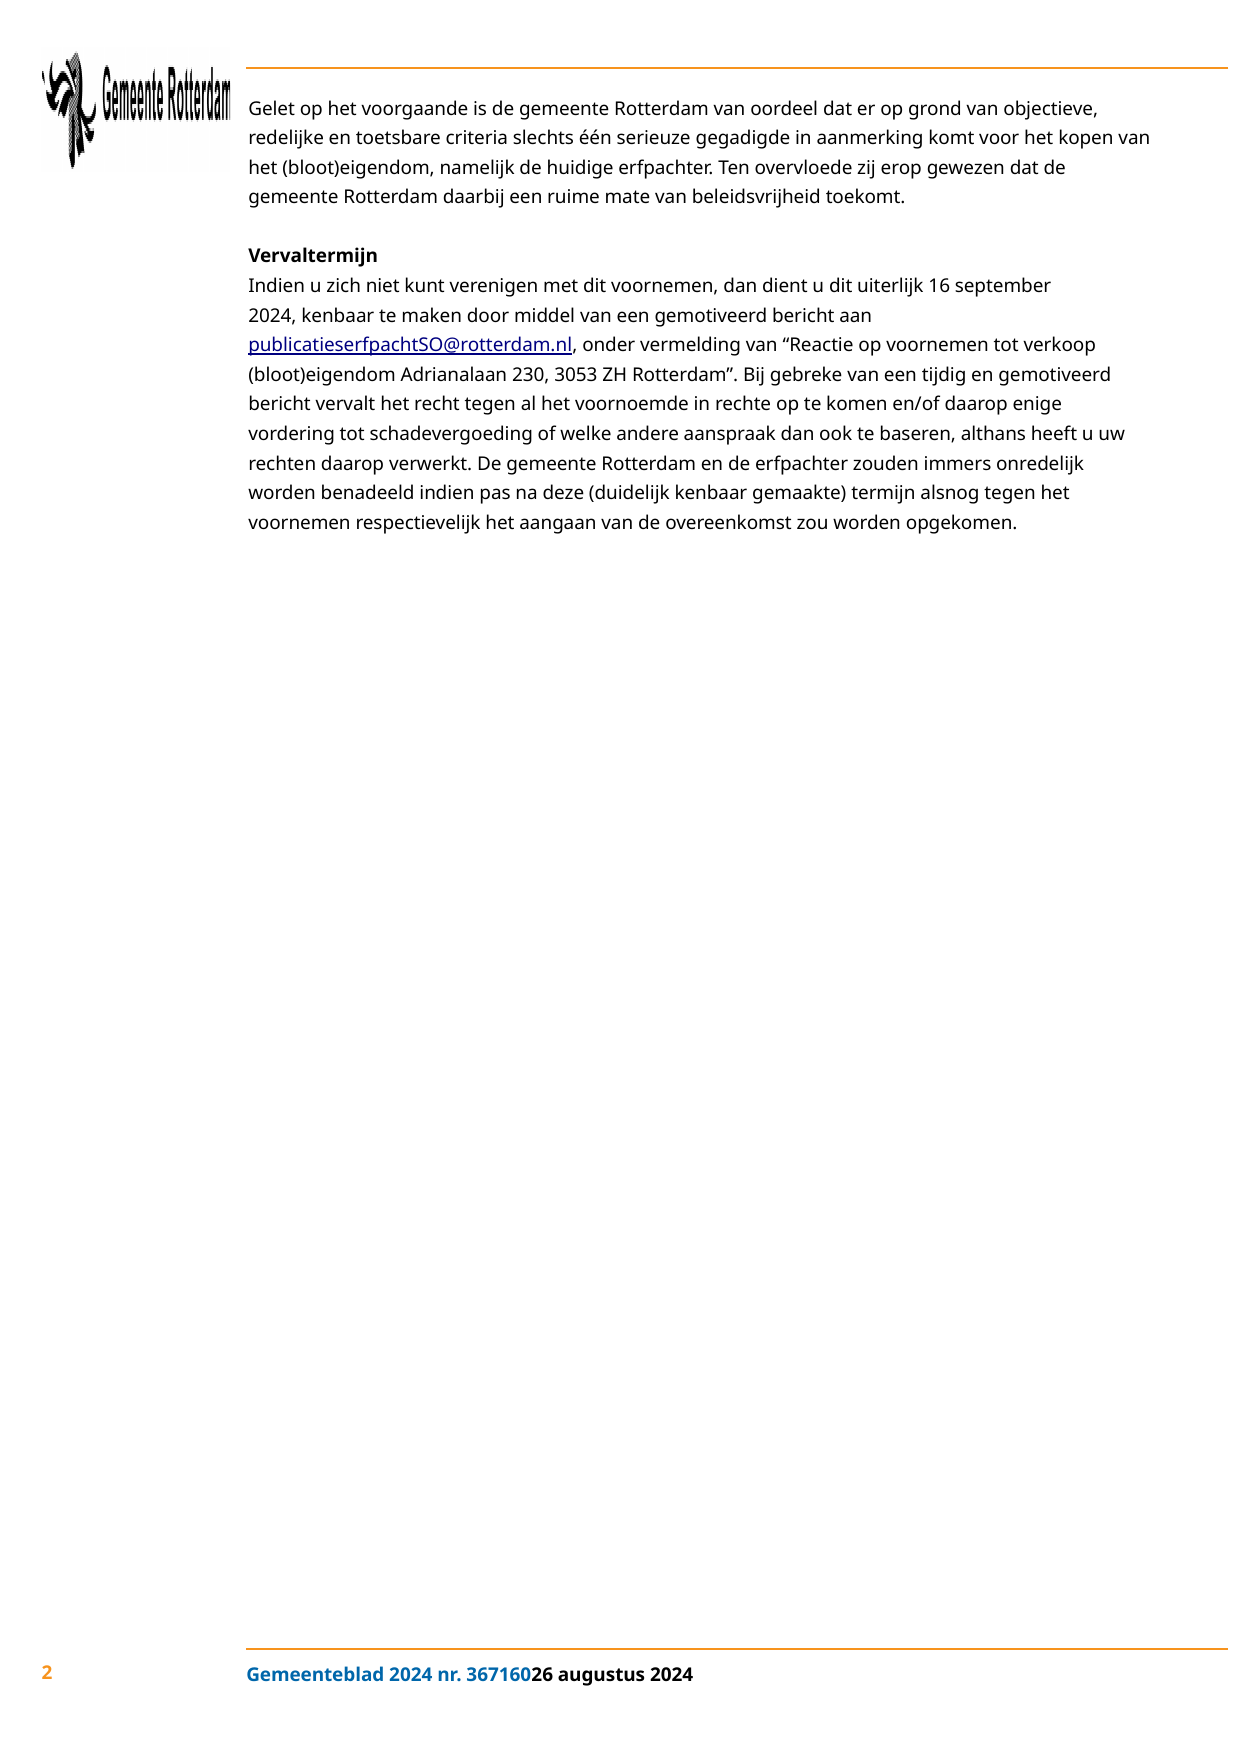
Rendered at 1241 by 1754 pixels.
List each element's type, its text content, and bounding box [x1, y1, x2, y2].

text Indien u zich niet kunt verenigen met dit voornemen, dan dient u dit uiterlijk 16 september 2024, kenbaar te maken door middel van een gemotiveerd bericht aan publicatieserfpachtSO@rotterdam.nl, onder vermelding van “Reactie op voornemen tot verkoop (bloot)eigendom Adrianalaan 230, 3053 ZH Rotterdam”. Bij gebreke van een tijdig en gemotiveerd bericht vervalt het recht tegen al het voornoemde in rechte op te komen en/of daarop enige vordering tot schadevergoeding of welke andere aanspraak dan ook te baseren, althans heeft u uw rechten daarop verwerkt. De gemeente Rotterdam en de erfpachter zouden immers onredelijk worden benadeeld indien pas na deze (duidelijk kenbaar gemaakte) termijn alsnog tegen het voornemen respectievelijk het aangaan van de overeenkomst zou worden opgekomen. [248, 272, 1152, 535]
text Vervaltermijn [248, 243, 1152, 268]
picture [41, 47, 231, 172]
text Gelet op het voorgaande is de gemeente Rotterdam van oordeel dat er op grond van objectieve, redelijke en toetsbare criteria slechts één serieuze gegadigde in aanmerking komt voor het kopen van het (bloot)eigendom, namelijk de huidige erfpachter. Ten overvloede zij erop gewezen dat de gemeente Rotterdam daarbij een ruime mate van beleidsvrijheid toekomt. [248, 95, 1152, 209]
